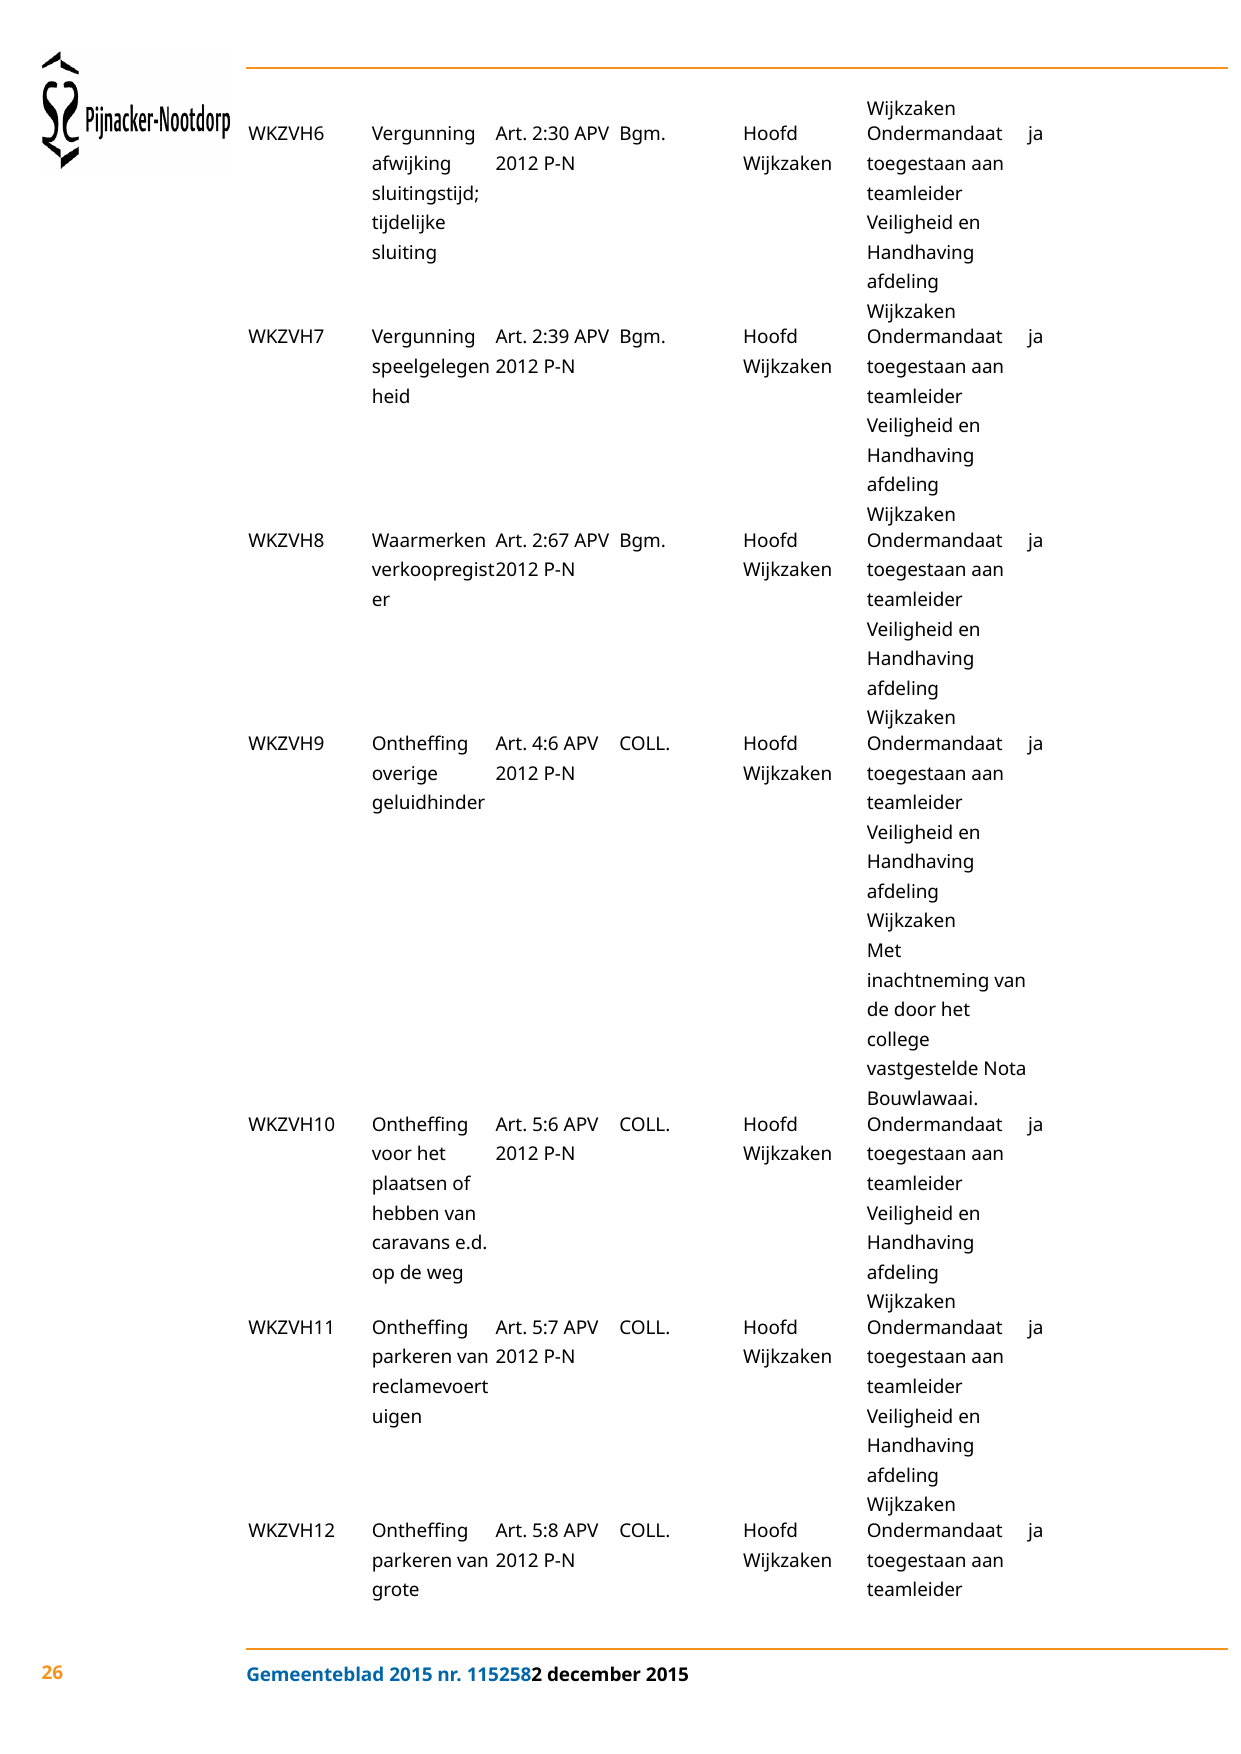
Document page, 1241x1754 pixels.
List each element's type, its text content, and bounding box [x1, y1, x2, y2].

table_cell Ondermandaat toegestaan aan teamleider Veiligheid en Handhaving afdeling Wijkzaken [867, 1111, 1028, 1314]
table_cell ja [1028, 527, 1152, 730]
table_cell Hoofd Wijkzaken [743, 1111, 867, 1314]
table_cell Vergunning afwijking sluitingstijd; tijdelijke sluiting [372, 121, 495, 324]
table_cell Ondermandaat toegestaan aan teamleider [867, 1518, 1028, 1602]
table_cell ja [1028, 121, 1152, 324]
table_cell ja [1028, 1111, 1152, 1314]
table_cell Hoofd Wijkzaken [743, 527, 867, 730]
table_cell [743, 95, 867, 121]
table_cell Ontheffing voor het plaatsen of hebben van caravans e.d. op de weg [372, 1111, 495, 1314]
table_cell COLL. [619, 1314, 743, 1517]
table_cell WKZVH7 [248, 324, 372, 527]
table_cell COLL. [619, 1111, 743, 1314]
table_cell Ondermandaat toegestaan aan teamleider Veiligheid en Handhaving afdeling Wijkzaken [867, 324, 1028, 527]
table_cell Bgm. [619, 527, 743, 730]
table_cell ja [1028, 1518, 1152, 1602]
table_cell Ontheffing parkeren van grote [372, 1518, 495, 1602]
table_cell WKZVH9 [248, 730, 372, 1111]
table_cell WKZVH12 [248, 1518, 372, 1602]
table_cell [372, 95, 495, 121]
table_cell WKZVH10 [248, 1111, 372, 1314]
table_cell ja [1028, 1314, 1152, 1517]
table_cell Vergunning speelgelegenheid [372, 324, 495, 527]
table_cell WKZVH8 [248, 527, 372, 730]
table_cell COLL. [619, 1518, 743, 1602]
table_cell WKZVH11 [248, 1314, 372, 1517]
table_cell Ontheffing overige geluidhinder [372, 730, 495, 1111]
table_cell Waarmerken verkoopregister [372, 527, 495, 730]
table_cell Art. 2:39 APV 2012 P-N [495, 324, 619, 527]
table_cell Bgm. [619, 324, 743, 527]
table_cell Ondermandaat toegestaan aan teamleider Veiligheid en Handhaving afdeling Wijkzaken Met inachtneming van de door het college vastgestelde Nota Bouwlawaai. [867, 730, 1028, 1111]
table_cell Art. 2:67 APV 2012 P-N [495, 527, 619, 730]
table_cell Art. 5:8 APV 2012 P-N [495, 1518, 619, 1602]
table_cell [495, 95, 619, 121]
table_cell Art. 5:6 APV 2012 P-N [495, 1111, 619, 1314]
table_cell Ontheffing parkeren van reclamevoertuigen [372, 1314, 495, 1517]
table_cell ja [1028, 324, 1152, 527]
table_cell Hoofd Wijkzaken [743, 121, 867, 324]
table_cell Hoofd Wijkzaken [743, 1518, 867, 1602]
table_cell Ondermandaat toegestaan aan teamleider Veiligheid en Handhaving afdeling Wijkzaken [867, 121, 1028, 324]
table_cell Hoofd Wijkzaken [743, 324, 867, 527]
table_cell Hoofd Wijkzaken [743, 730, 867, 1111]
table_cell [619, 95, 743, 121]
picture [41, 47, 231, 172]
table_cell ja [1028, 730, 1152, 1111]
table_cell Bgm. [619, 121, 743, 324]
table_cell Hoofd Wijkzaken [743, 1314, 867, 1517]
table_cell [248, 95, 372, 121]
table_cell Wijkzaken [867, 95, 1028, 121]
table_cell Art. 4:6 APV 2012 P-N [495, 730, 619, 1111]
table_cell Ondermandaat toegestaan aan teamleider Veiligheid en Handhaving afdeling Wijkzaken [867, 527, 1028, 730]
table_cell WKZVH6 [248, 121, 372, 324]
table_cell [1028, 95, 1152, 121]
table_cell COLL. [619, 730, 743, 1111]
table_cell Art. 5:7 APV 2012 P-N [495, 1314, 619, 1517]
table_cell Ondermandaat toegestaan aan teamleider Veiligheid en Handhaving afdeling Wijkzaken [867, 1314, 1028, 1517]
table_cell Art. 2:30 APV 2012 P-N [495, 121, 619, 324]
